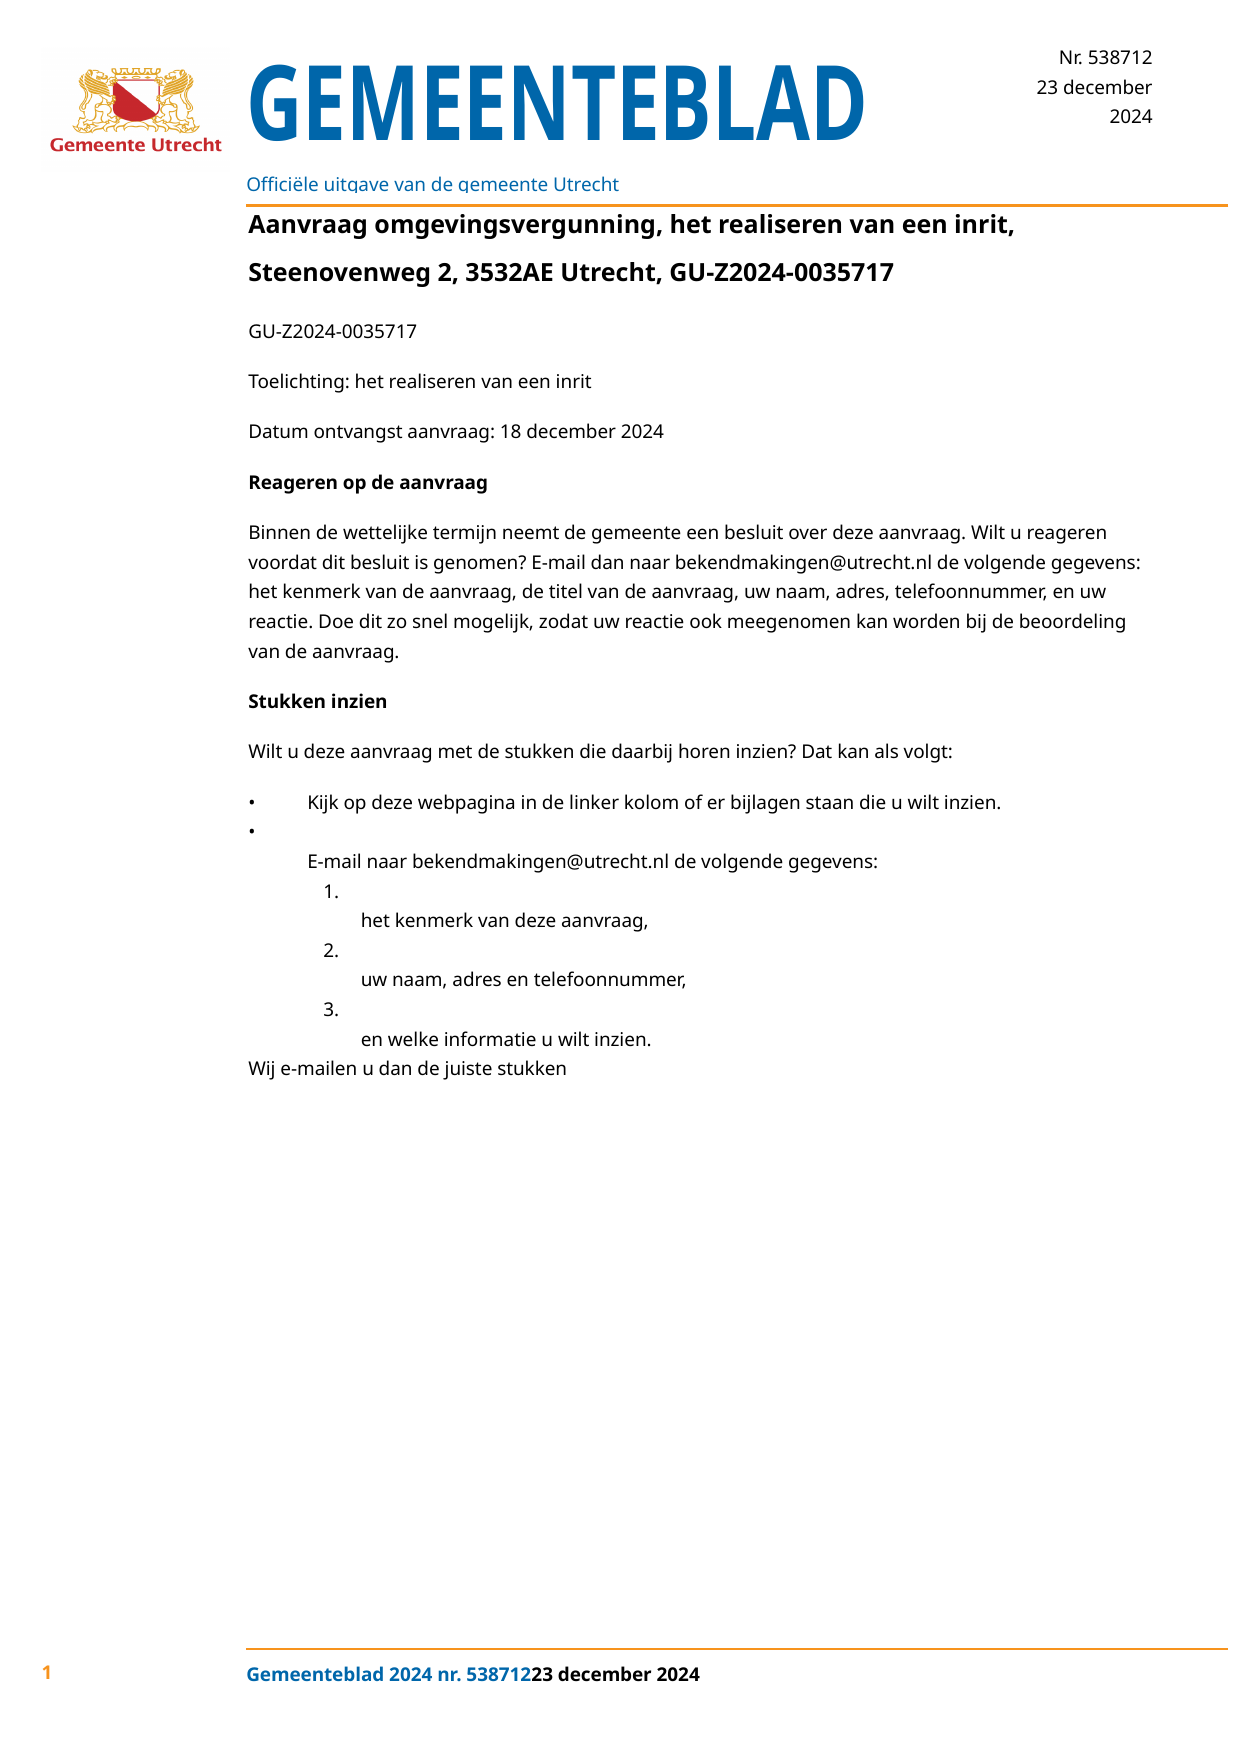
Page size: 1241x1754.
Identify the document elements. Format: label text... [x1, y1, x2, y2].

list uw naam, adres en telefoonnummer, [323, 967, 1152, 992]
list Kijk op deze webpagina in de linker kolom of er bijlagen staan die u wilt inzien. [248, 789, 1152, 815]
text Binnen de wettelijke termijn neemt de gemeente een besluit over deze aanvraag. Wilt u reageren voordat dit besluit is genomen? E-mail dan naar bekendmakingen@utrecht.nl de volgende gegevens: het kenmerk van de aanvraag, de titel van de aanvraag, uw naam, adres, telefoonnummer, en uw reactie. Doe dit zo snel mogelijk, zodat uw reactie ook meegenomen kan worden bij de beoordeling van de aanvraag. [248, 519, 1152, 664]
text Toelichting: het realiseren van een inrit [248, 368, 1152, 394]
text Wij e-mailen u dan de juiste stukken [248, 1055, 1152, 1081]
text GU-Z2024-0035717 [248, 318, 1152, 344]
text Aanvraag omgevingsvergunning, het realiseren van een inrit, Steenovenweg 2, 3532AE Utrecht, GU-Z2024-0035717 [248, 207, 1152, 288]
text Datum ontvangst aanvraag: 18 december 2024 [248, 419, 1152, 444]
list E-mail naar bekendmakingen@utrecht.nl de volgende gegevens: [248, 848, 1152, 874]
list het kenmerk van deze aanvraag, [323, 907, 1152, 933]
picture [41, 47, 231, 172]
text Reageren op de aanvraag [248, 469, 1152, 495]
text Wilt u deze aanvraag met de stukken die daarbij horen inzien? Dat kan als volgt: [248, 739, 1152, 764]
text Stukken inzien [248, 688, 1152, 714]
list en welke informatie u wilt inzien. [323, 1026, 1152, 1052]
